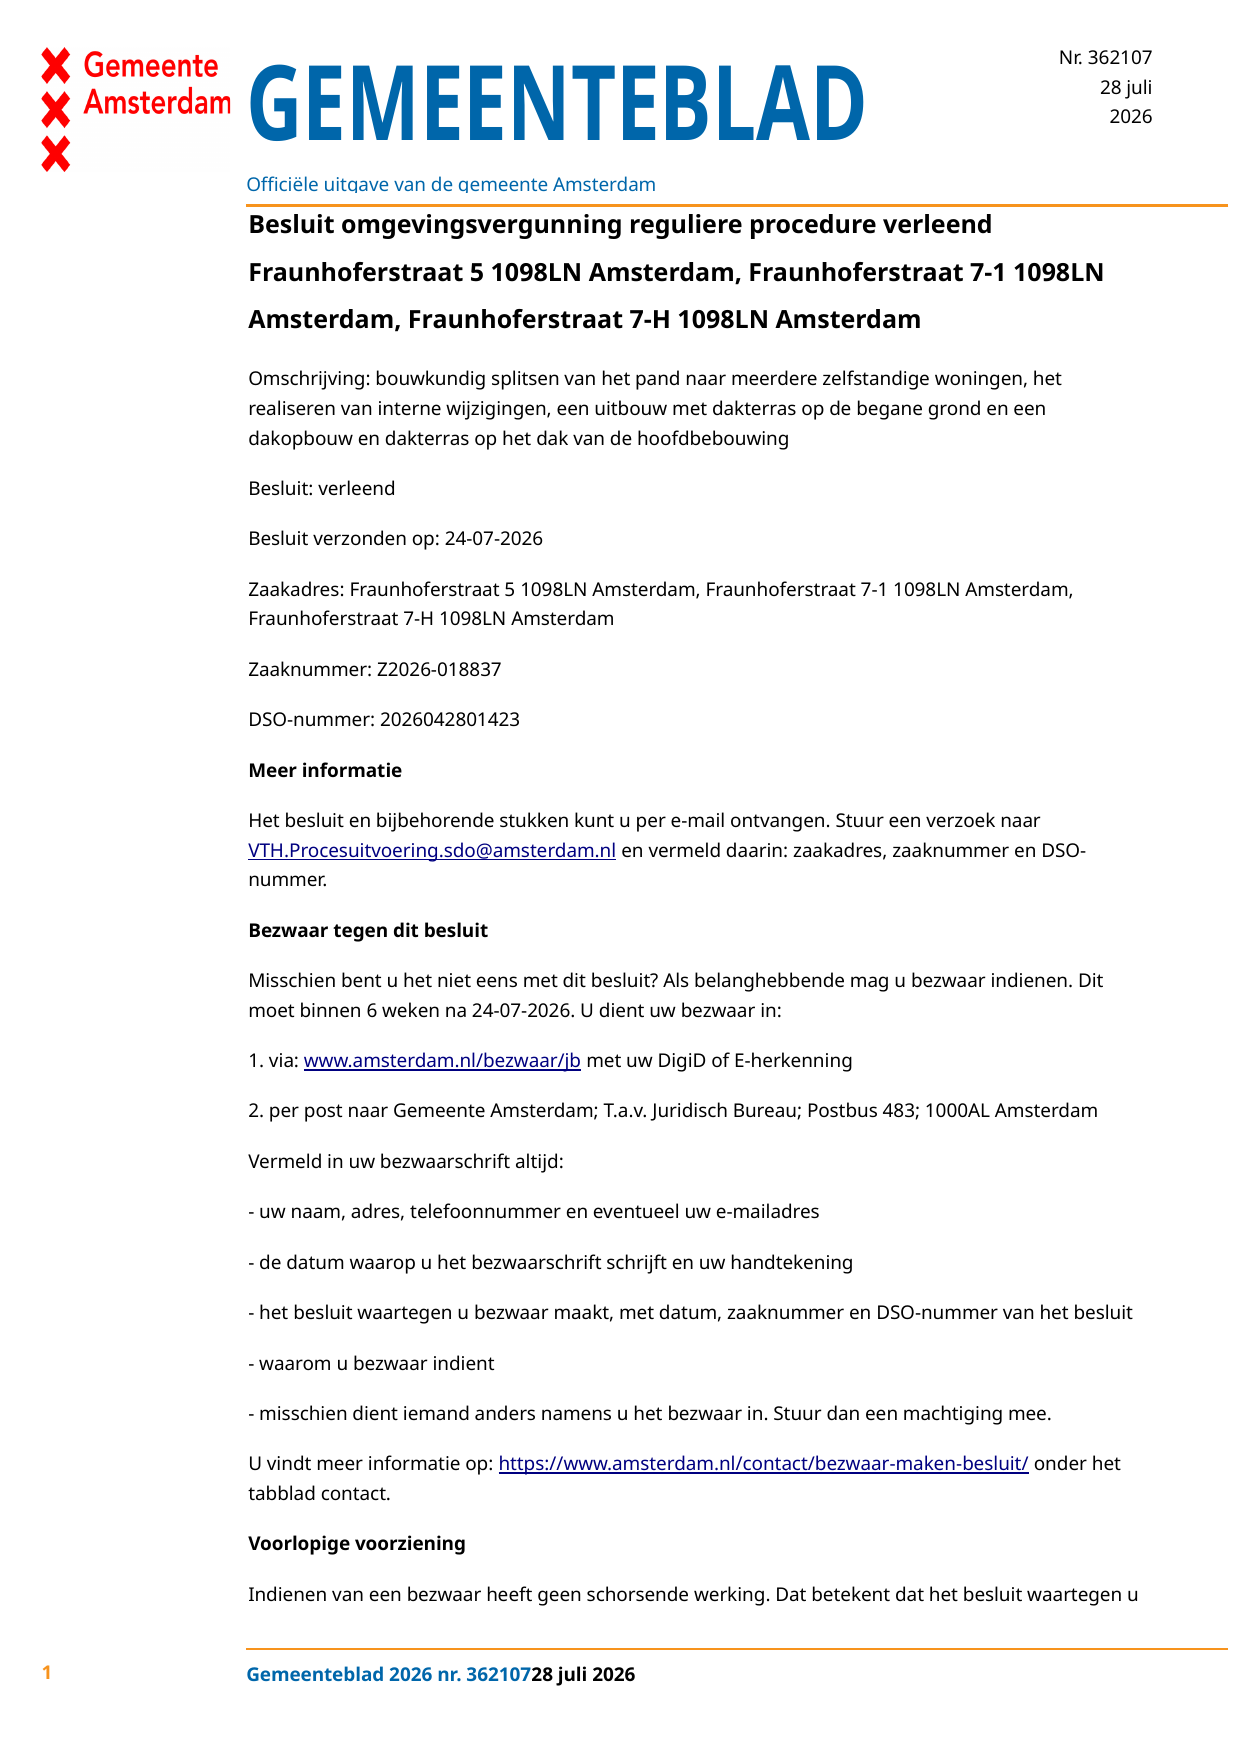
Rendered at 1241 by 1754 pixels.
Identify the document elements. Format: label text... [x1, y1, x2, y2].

text Bezwaar tegen dit besluit [248, 917, 1152, 942]
text Zaaknummer: Z2026-018837 [248, 656, 1152, 682]
text Besluit: verleend [248, 475, 1152, 501]
text Zaakadres: Fraunhoferstraat 5 1098LN Amsterdam, Fraunhoferstraat 7-1 1098LN Amsterdam, Fraunhoferstraat 7-H 1098LN Amsterdam [248, 576, 1152, 631]
text Besluit omgevingsvergunning reguliere procedure verleend Fraunhoferstraat 5 1098LN Amsterdam, Fraunhoferstraat 7-1 1098LN Amsterdam, Fraunhoferstraat 7-H 1098LN Amsterdam [248, 207, 1152, 336]
text - uw naam, adres, telefoonnummer en eventueel uw e-mailadres [248, 1198, 1152, 1224]
text - misschien dient iemand anders namens u het bezwaar in. Stuur dan een machtiging mee. [248, 1400, 1152, 1426]
text - het besluit waartegen u bezwaar maakt, met datum, zaaknummer en DSO-nummer van het besluit [248, 1299, 1152, 1325]
text Omschrijving: bouwkundig splitsen van het pand naar meerdere zelfstandige woningen, het realiseren van interne wijzigingen, een uitbouw met dakterras op de begane grond en een dakopbouw en dakterras op het dak van de hoofdbebouwing [248, 366, 1152, 450]
text Vermeld in uw bezwaarschrift altijd: [248, 1148, 1152, 1174]
picture [41, 47, 231, 172]
text Indienen van een bezwaar heeft geen schorsende werking. Dat betekent dat het besluit waartegen u [248, 1581, 1152, 1607]
text Misschien bent u het niet eens met dit besluit? Als belanghebbende mag u bezwaar indienen. Dit moet binnen 6 weken na 24-07-2026. U dient uw bezwaar in: [248, 967, 1152, 1022]
text Meer informatie [248, 757, 1152, 782]
text Besluit verzonden op: 24-07-2026 [248, 526, 1152, 551]
text - de datum waarop u het bezwaarschrift schrijft en uw handtekening [248, 1249, 1152, 1274]
text - waarom u bezwaar indient [248, 1350, 1152, 1375]
text DSO-nummer: 2026042801423 [248, 706, 1152, 732]
text Voorlopige voorziening [248, 1531, 1152, 1556]
text Het besluit en bijbehorende stukken kunt u per e-mail ontvangen. Stuur een verzoek naar VTH.Procesuitvoering.sdo@amsterdam.nl en vermeld daarin: zaakadres, zaaknummer en DSO-nummer. [248, 807, 1152, 892]
text U vindt meer informatie op: https://www.amsterdam.nl/contact/bezwaar-maken-besluit/ onder het tabblad contact. [248, 1451, 1152, 1506]
text 1. via: www.amsterdam.nl/bezwaar/jb met uw DigiD of E-herkenning [248, 1047, 1152, 1073]
text 2. per post naar Gemeente Amsterdam; T.a.v. Juridisch Bureau; Postbus 483; 1000AL Amsterdam [248, 1098, 1152, 1123]
